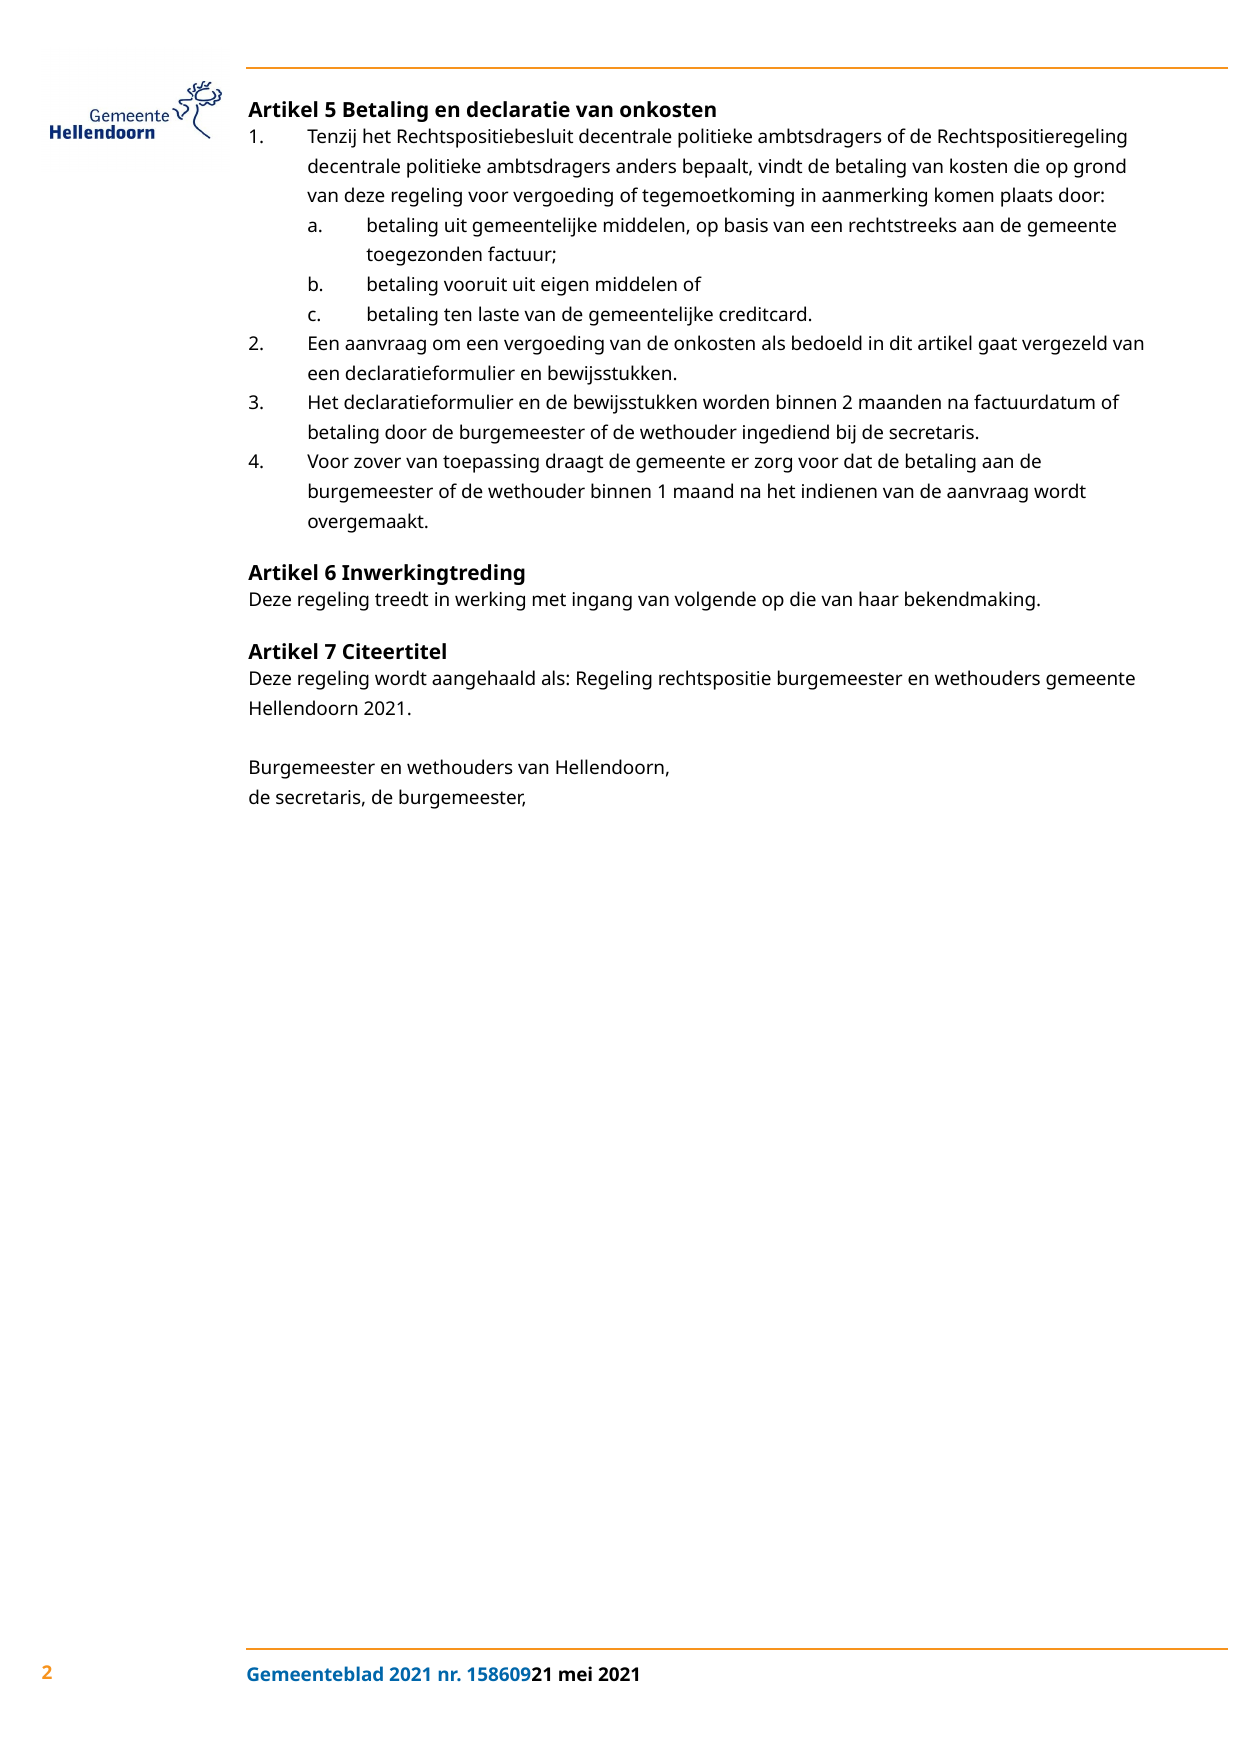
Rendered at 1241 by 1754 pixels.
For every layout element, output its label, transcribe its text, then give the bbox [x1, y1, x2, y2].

text Artikel 5 Betaling en declaratie van onkosten [248, 95, 1152, 123]
text Deze regeling wordt aangehaald als: Regeling rechtspositie burgemeester en wethouders gemeente Hellendoorn 2021. [248, 666, 1152, 721]
list Tenzij het Rechtspositiebesluit decentrale politieke ambtsdragers of de Rechtspositieregeling decentrale politieke ambtsdragers anders bepaalt, vindt de betaling van kosten die op grond van deze regeling voor vergoeding of tegemoetkoming in aanmerking komen plaats door: [248, 123, 1152, 208]
text de secretaris, de burgemeester, [248, 784, 1152, 809]
picture [41, 47, 231, 172]
list Een aanvraag om een vergoeding van de onkosten als bedoeld in dit artikel gaat vergezeld van een declaratieformulier en bewijsstukken. [248, 330, 1152, 386]
list Het declaratieformulier en de bewijsstukken worden binnen 2 maanden na factuurdatum of betaling door de burgemeester of de wethouder ingediend bij de secretaris. [248, 389, 1152, 445]
text Artikel 7 Citeertitel [248, 637, 1152, 666]
list betaling vooruit uit eigen middelen of [307, 271, 1152, 297]
text Deze regeling treedt in werking met ingang van volgende op die van haar bekendmaking. [248, 587, 1152, 612]
list Voor zover van toepassing draagt de gemeente er zorg voor dat de betaling aan de burgemeester of de wethouder binnen 1 maand na het indienen van de aanvraag wordt overgemaakt. [248, 449, 1152, 533]
text Artikel 6 Inwerkingtreding [248, 558, 1152, 587]
list betaling uit gemeentelijke middelen, op basis van een rechtstreeks aan de gemeente toegezonden factuur; [307, 212, 1152, 267]
list betaling ten laste van de gemeentelijke creditcard. [307, 301, 1152, 326]
text Burgemeester en wethouders van Hellendoorn, [248, 754, 1152, 780]
